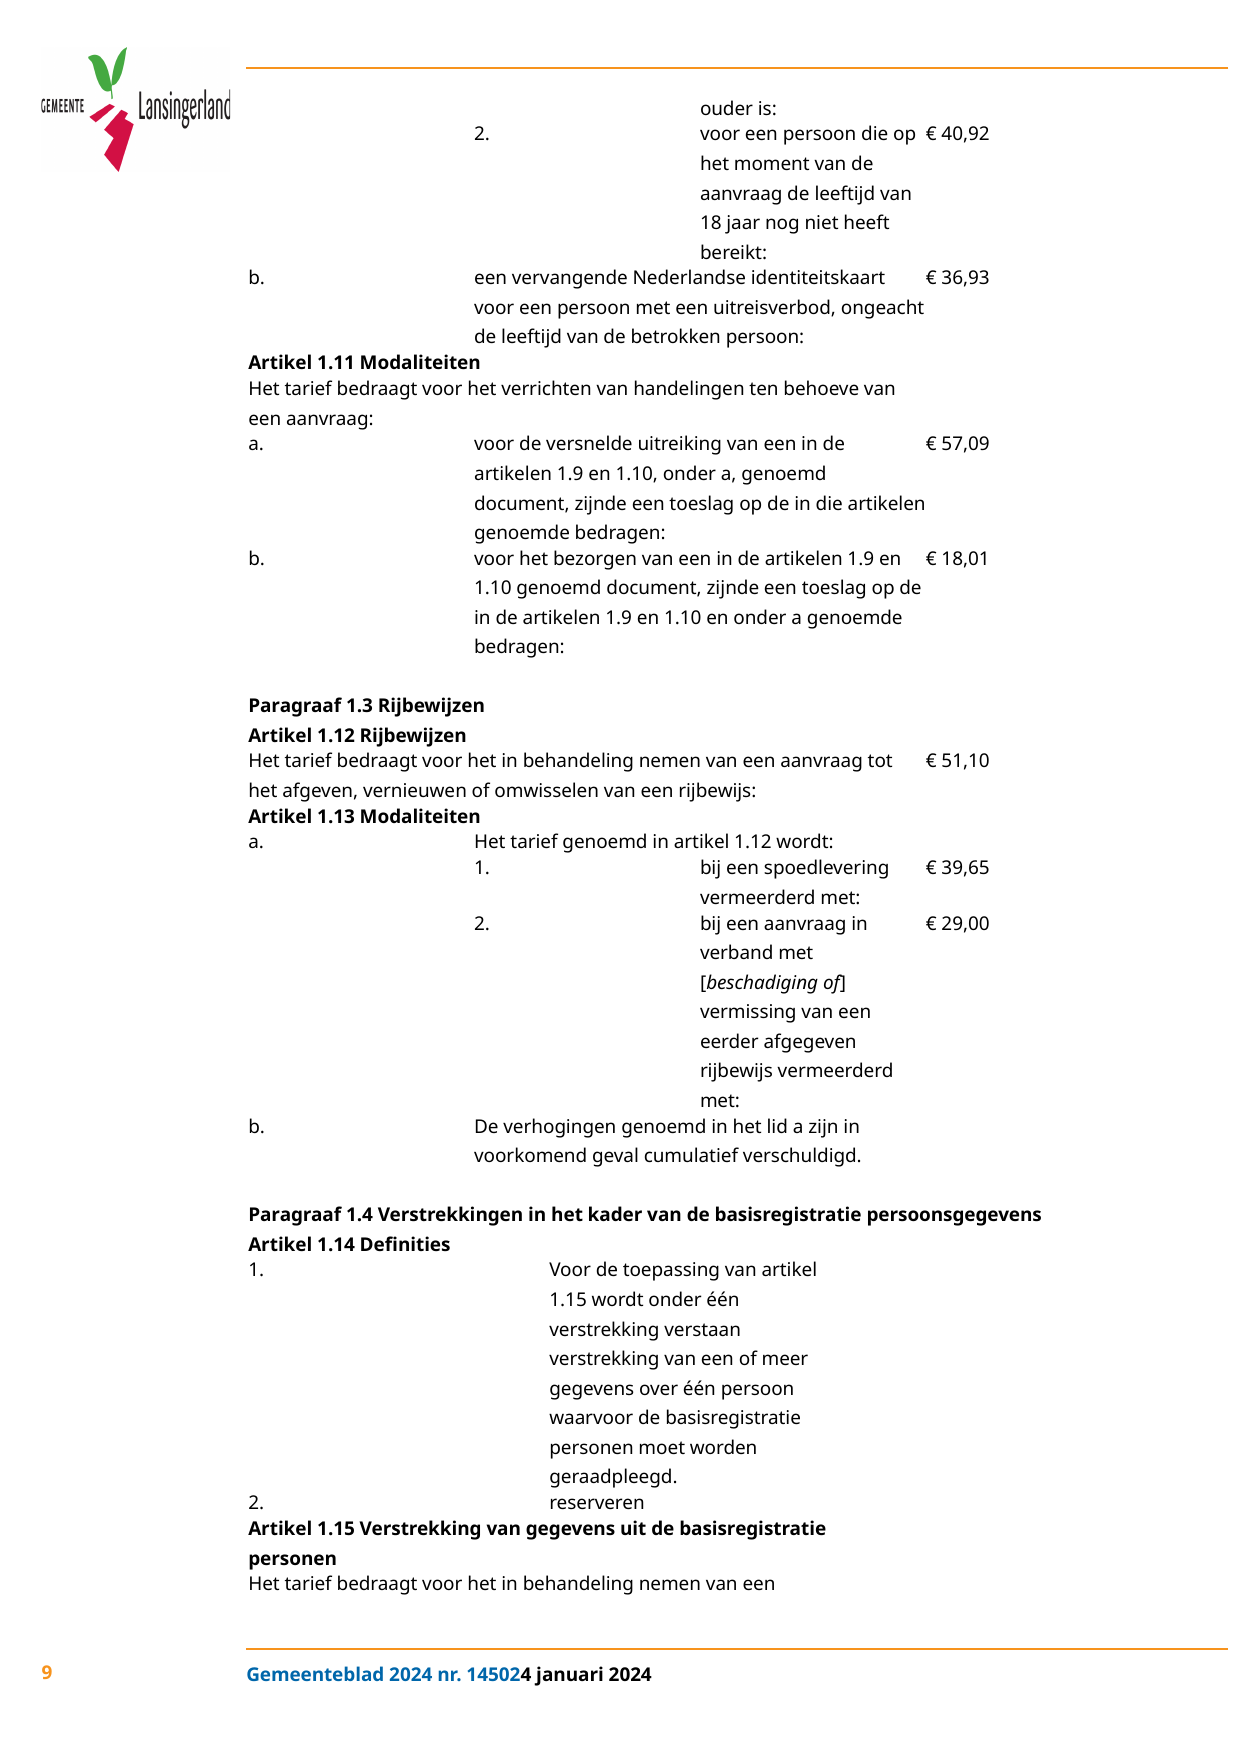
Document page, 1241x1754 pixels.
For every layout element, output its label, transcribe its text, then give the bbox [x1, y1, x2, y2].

text Paragraaf 1.3 Rijbewijzen [248, 692, 1152, 718]
text Paragraaf 1.4 Verstrekkingen in het kader van de basisregistratie persoonsgegevens [248, 1201, 1152, 1227]
table_cell [926, 1113, 1152, 1168]
table_header [850, 1231, 1152, 1257]
table_cell € 57,09 [926, 431, 1152, 545]
table_cell 1. [248, 1257, 549, 1489]
table_cell [926, 803, 1152, 829]
table_cell reserveren [549, 1489, 850, 1515]
table_cell € 51,10 [926, 748, 1152, 803]
table_cell Artikel 1.13 Modaliteiten [248, 803, 926, 829]
table_cell Artikel 1.11 Modaliteiten [248, 350, 926, 375]
table_cell voor de versnelde uitreiking van een in de artikelen 1.9 en 1.10, onder a, genoemd document, zijnde een toeslag op de in die artikelen genoemde bedragen: [474, 431, 926, 545]
table_cell [850, 1515, 1152, 1570]
table_cell De verhogingen genoemd in het lid a zijn in voorkomend geval cumulatief verschuldigd. [474, 1113, 926, 1168]
table_cell [850, 1257, 1152, 1489]
table_cell Voor de toepassing van artikel 1.15 wordt onder één verstrekking verstaan verstrekking van een of meer gegevens over één persoon waarvoor de basisregistratie personen moet worden geraadpleegd. [549, 1257, 850, 1489]
table_cell 2. [474, 121, 700, 264]
table_cell Het tarief genoemd in artikel 1.12 wordt: [474, 829, 926, 854]
table_cell bij een aanvraag in verband met [beschadiging of] vermissing van een eerder afgegeven rijbewijs vermeerderd met: [700, 910, 926, 1113]
table_cell [248, 121, 474, 264]
table_cell [926, 350, 1152, 375]
table_cell a. [248, 431, 474, 545]
table_cell € 36,93 [926, 265, 1152, 349]
table_cell [926, 829, 1152, 854]
table_cell [850, 1570, 1152, 1596]
table_cell bij een spoedlevering vermeerderd met: [700, 855, 926, 910]
table_cell Het tarief bedraagt voor het in behandeling nemen van een [248, 1570, 850, 1596]
table_header [926, 722, 1152, 748]
table_cell een vervangende Nederlandse identiteitskaart voor een persoon met een uitreisverbod, ongeacht de leeftijd van de betrokken persoon: [474, 265, 926, 349]
picture [41, 47, 231, 172]
table_cell 2. [248, 1489, 549, 1515]
table_cell a. [248, 829, 474, 854]
table_cell [926, 95, 1152, 121]
table_cell [926, 375, 1152, 431]
table_cell b. [248, 265, 474, 349]
table_cell € 18,01 [926, 545, 1152, 659]
table_cell Het tarief bedraagt voor het verrichten van handelingen ten behoeve van een aanvraag: [248, 375, 926, 431]
table_cell b. [248, 1113, 474, 1168]
table_cell [248, 855, 474, 910]
table_cell [474, 95, 700, 121]
table_cell € 29,00 [926, 910, 1152, 1113]
table_cell [248, 910, 474, 1113]
table_cell Het tarief bedraagt voor het in behandeling nemen van een aanvraag tot het afgeven, vernieuwen of omwisselen van een rijbewijs: [248, 748, 926, 803]
table_cell 2. [474, 910, 700, 1113]
table_header Artikel 1.12 Rijbewijzen [248, 722, 926, 748]
table_cell voor een persoon die op het moment van de aanvraag de leeftijd van 18 jaar nog niet heeft bereikt: [700, 121, 926, 264]
table_cell € 39,65 [926, 855, 1152, 910]
table_header Artikel 1.14 Definities [248, 1231, 850, 1257]
table_cell [850, 1489, 1152, 1515]
table_cell [248, 95, 474, 121]
table_cell voor het bezorgen van een in de artikelen 1.9 en 1.10 genoemd document, zijnde een toeslag op de in de artikelen 1.9 en 1.10 en onder a genoemde bedragen: [474, 545, 926, 659]
table_cell € 40,92 [926, 121, 1152, 264]
table_cell Artikel 1.15 Verstrekking van gegevens uit de basisregistratie personen [248, 1515, 850, 1570]
table_cell ouder is: [700, 95, 926, 121]
table_cell b. [248, 545, 474, 659]
table_cell 1. [474, 855, 700, 910]
